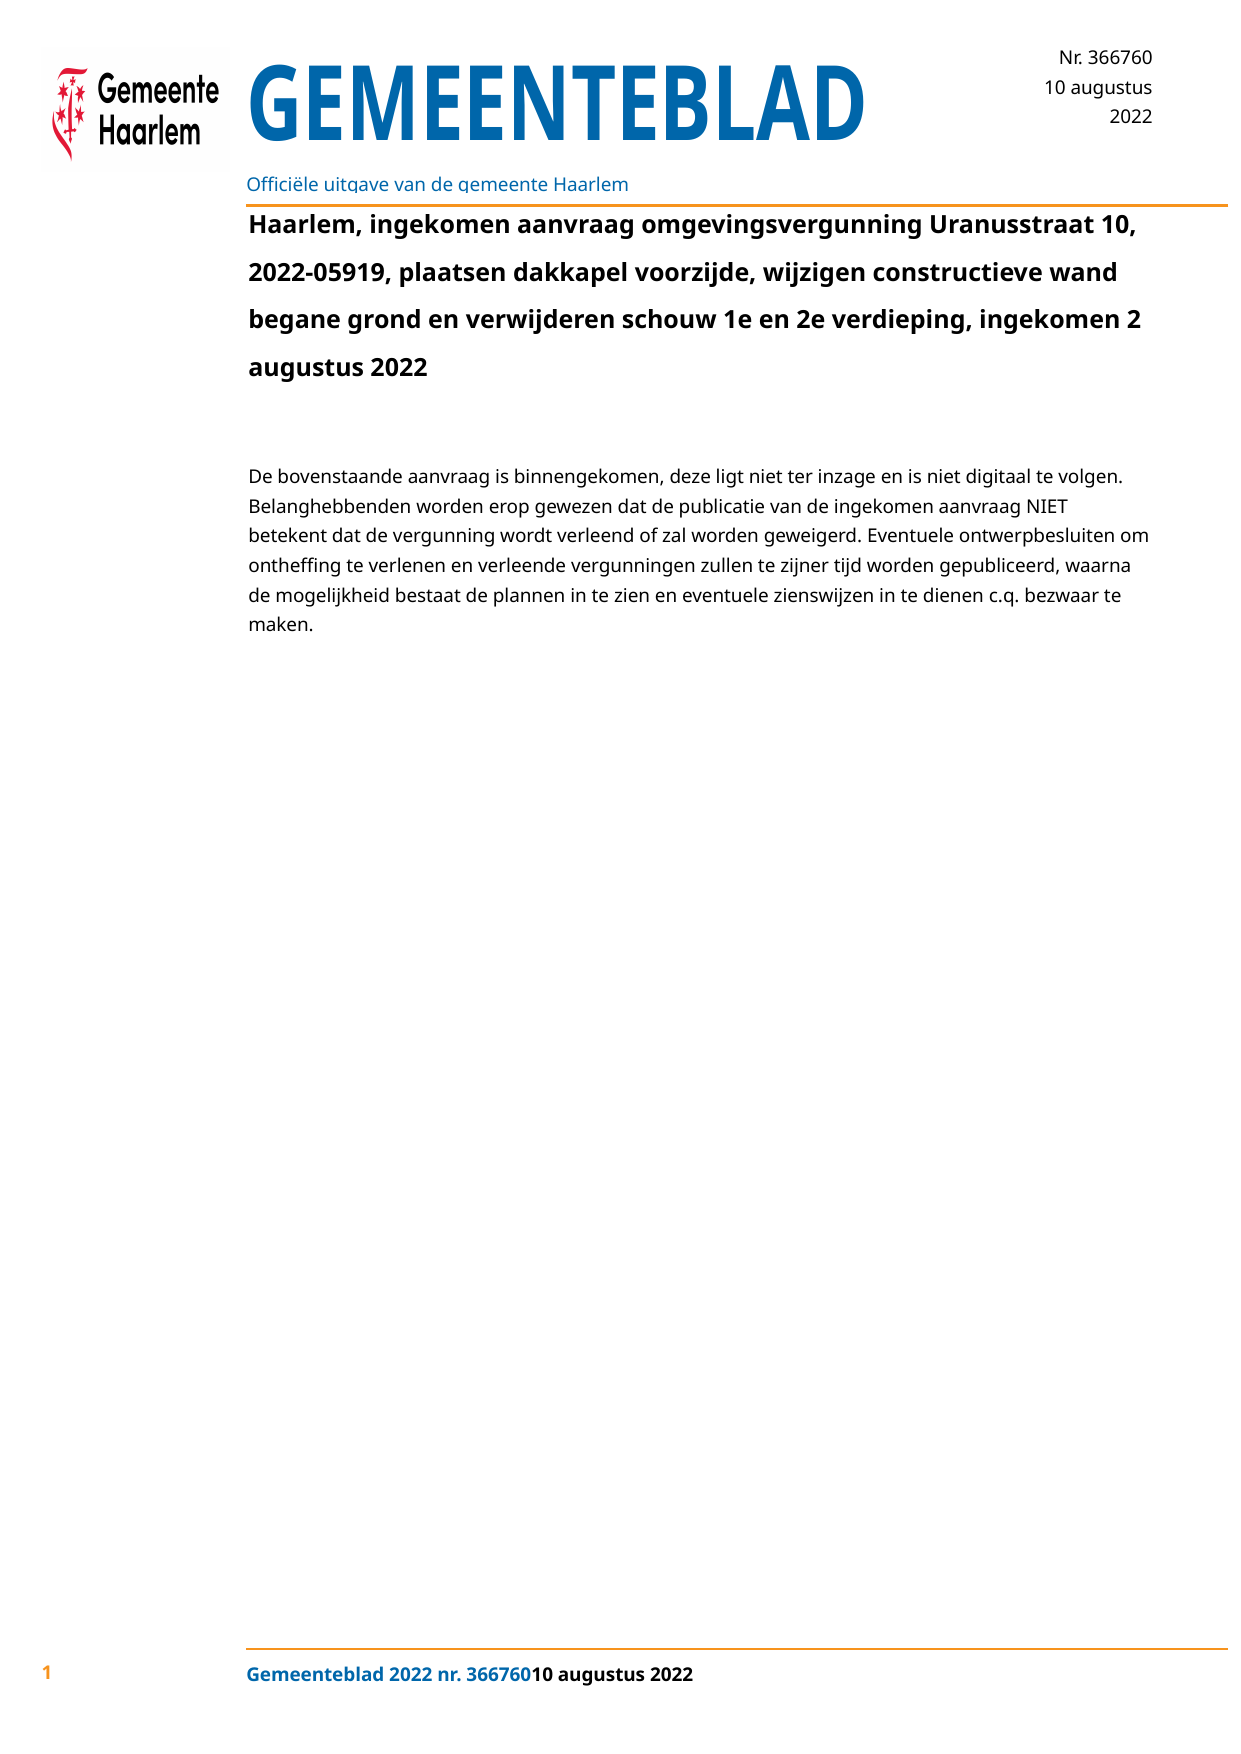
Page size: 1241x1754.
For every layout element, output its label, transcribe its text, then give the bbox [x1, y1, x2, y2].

text De bovenstaande aanvraag is binnengekomen, deze ligt niet ter inzage en is niet digitaal te volgen. Belanghebbenden worden erop gewezen dat de publicatie van de ingekomen aanvraag NIET betekent dat de vergunning wordt verleend of zal worden geweigerd. Eventuele ontwerpbesluiten om ontheffing te verlenen en verleende vergunningen zullen te zijner tijd worden gepubliceerd, waarna de mogelijkheid bestaat de plannen in te zien en eventuele zienswijzen in te dienen c.q. bezwaar te maken. [248, 463, 1152, 637]
text Haarlem, ingekomen aanvraag omgevingsvergunning Uranusstraat 10, 2022-05919, plaatsen dakkapel voorzijde, wijzigen constructieve wand begane grond en verwijderen schouw 1e en 2e verdieping, ingekomen 2 augustus 2022 [248, 207, 1152, 384]
picture [41, 47, 231, 172]
